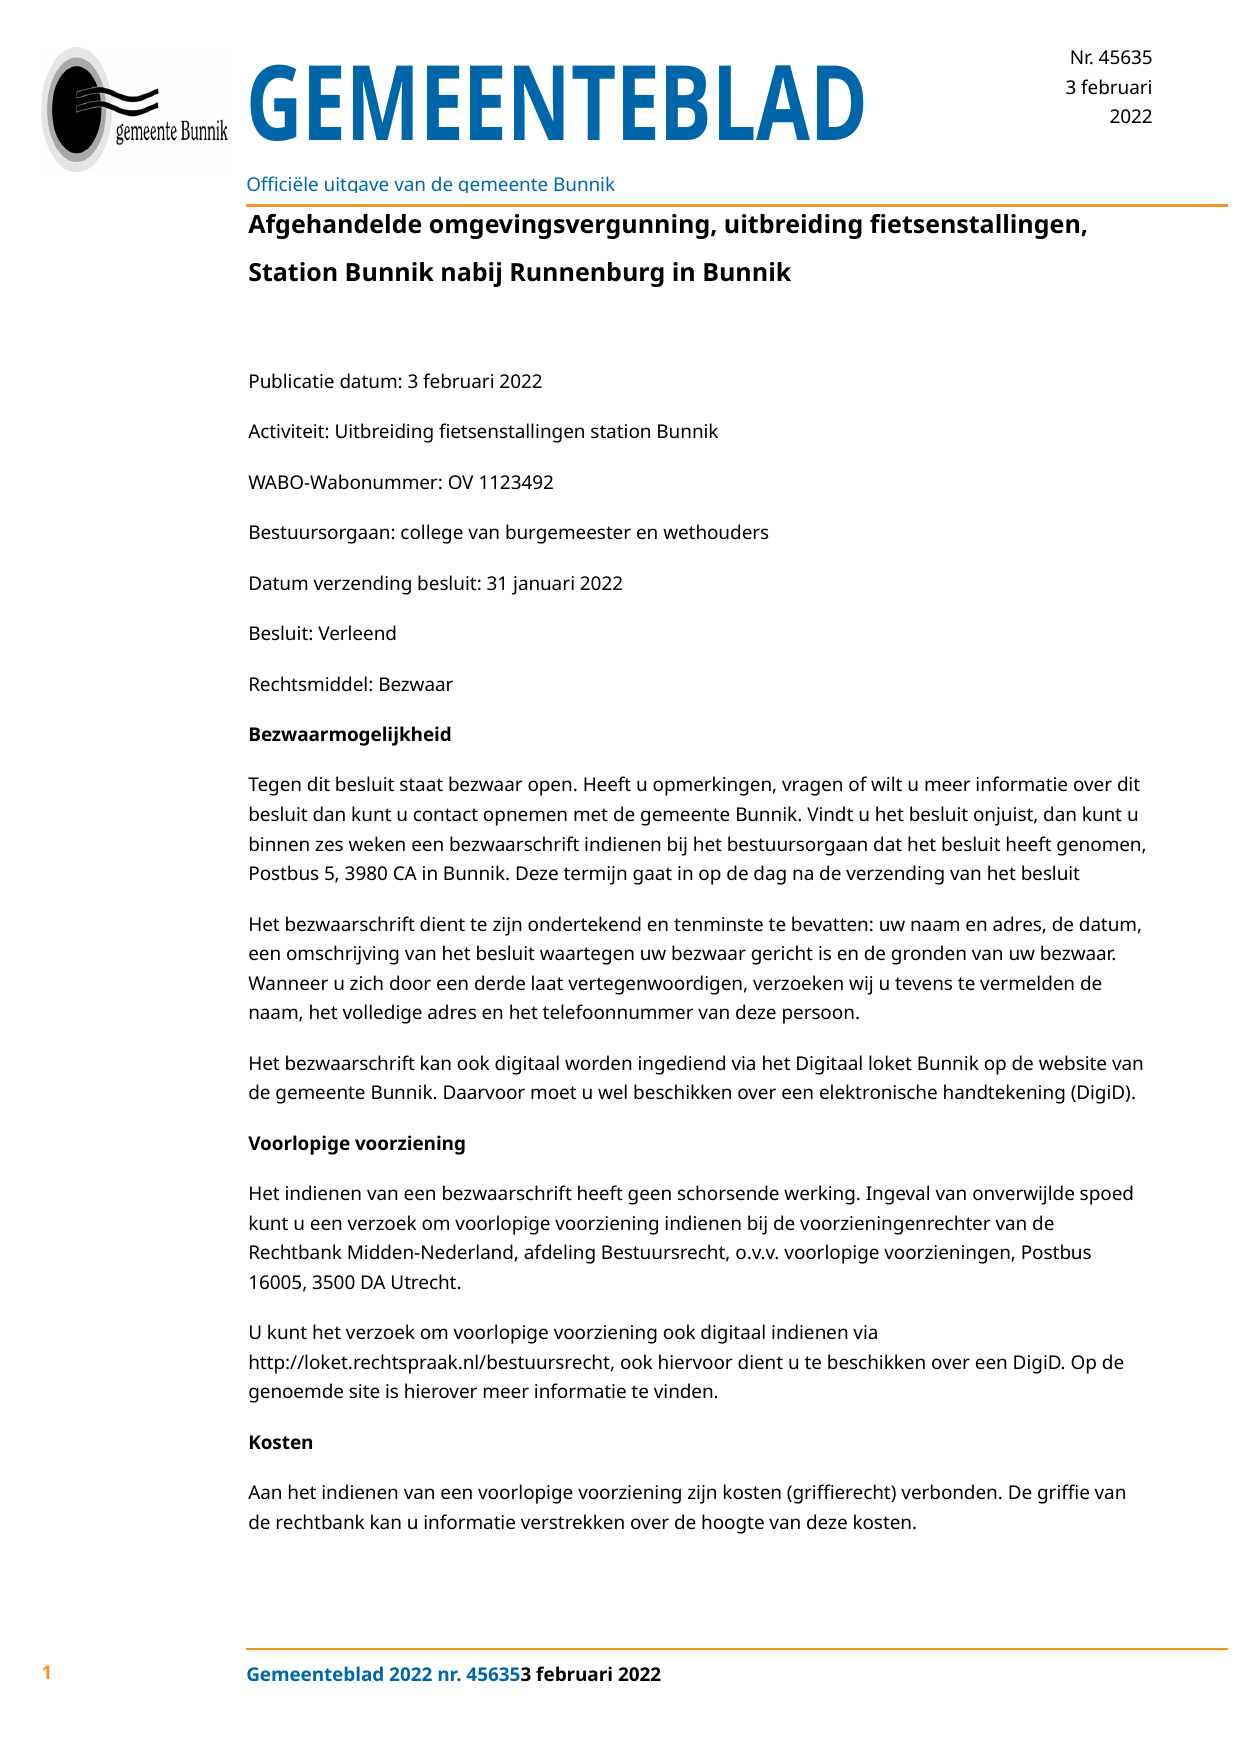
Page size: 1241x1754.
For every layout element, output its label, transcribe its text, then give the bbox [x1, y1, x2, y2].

text Tegen dit besluit staat bezwaar open. Heeft u opmerkingen, vragen of wilt u meer informatie over dit besluit dan kunt u contact opnemen met de gemeente Bunnik. Vindt u het besluit onjuist, dan kunt u binnen zes weken een bezwaarschrift indienen bij het bestuursorgaan dat het besluit heeft genomen, Postbus 5, 3980 CA in Bunnik. Deze termijn gaat in op de dag na de verzending van het besluit [248, 772, 1152, 886]
picture [41, 47, 231, 172]
text Aan het indienen van een voorlopige voorziening zijn kosten (griffierecht) verbonden. De griffie van de rechtbank kan u informatie verstrekken over de hoogte van deze kosten. [248, 1479, 1152, 1535]
text Bestuursorgaan: college van burgemeester en wethouders [248, 519, 1152, 545]
text Bezwaarmogelijkheid [248, 721, 1152, 747]
text Voorlopige voorziening [248, 1130, 1152, 1156]
text WABO-Wabonummer: OV 1123492 [248, 469, 1152, 495]
text Afgehandelde omgevingsvergunning, uitbreiding fietsenstallingen, Station Bunnik nabij Runnenburg in Bunnik [248, 207, 1152, 288]
text Publicatie datum: 3 februari 2022 [248, 368, 1152, 394]
text Kosten [248, 1429, 1152, 1455]
text U kunt het verzoek om voorlopige voorziening ook digitaal indienen via http://loket.rechtspraak.nl/bestuursrecht, ook hiervoor dient u te beschikken over een DigiD. Op de genoemde site is hierover meer informatie te vinden. [248, 1319, 1152, 1404]
text Besluit: Verleend [248, 620, 1152, 646]
text Rechtsmiddel: Bezwaar [248, 671, 1152, 697]
text Het bezwaarschrift kan ook digitaal worden ingediend via het Digitaal loket Bunnik op de website van de gemeente Bunnik. Daarvoor moet u wel beschikken over een elektronische handtekening (DigiD). [248, 1050, 1152, 1105]
text Het bezwaarschrift dient te zijn ondertekend en tenminste te bevatten: uw naam en adres, de datum, een omschrijving van het besluit waartegen uw bezwaar gericht is en de gronden van uw bezwaar. Wanneer u zich door een derde laat vertegenwoordigen, verzoeken wij u tevens te vermelden de naam, het volledige adres en het telefoonnummer van deze persoon. [248, 911, 1152, 1025]
text Activiteit: Uitbreiding fietsenstallingen station Bunnik [248, 419, 1152, 444]
text Het indienen van een bezwaarschrift heeft geen schorsende werking. Ingeval van onverwijlde spoed kunt u een verzoek om voorlopige voorziening indienen bij de voorzieningenrechter van de Rechtbank Midden-Nederland, afdeling Bestuursrecht, o.v.v. voorlopige voorzieningen, Postbus 16005, 3500 DA Utrecht. [248, 1180, 1152, 1295]
text Datum verzending besluit: 31 januari 2022 [248, 570, 1152, 596]
